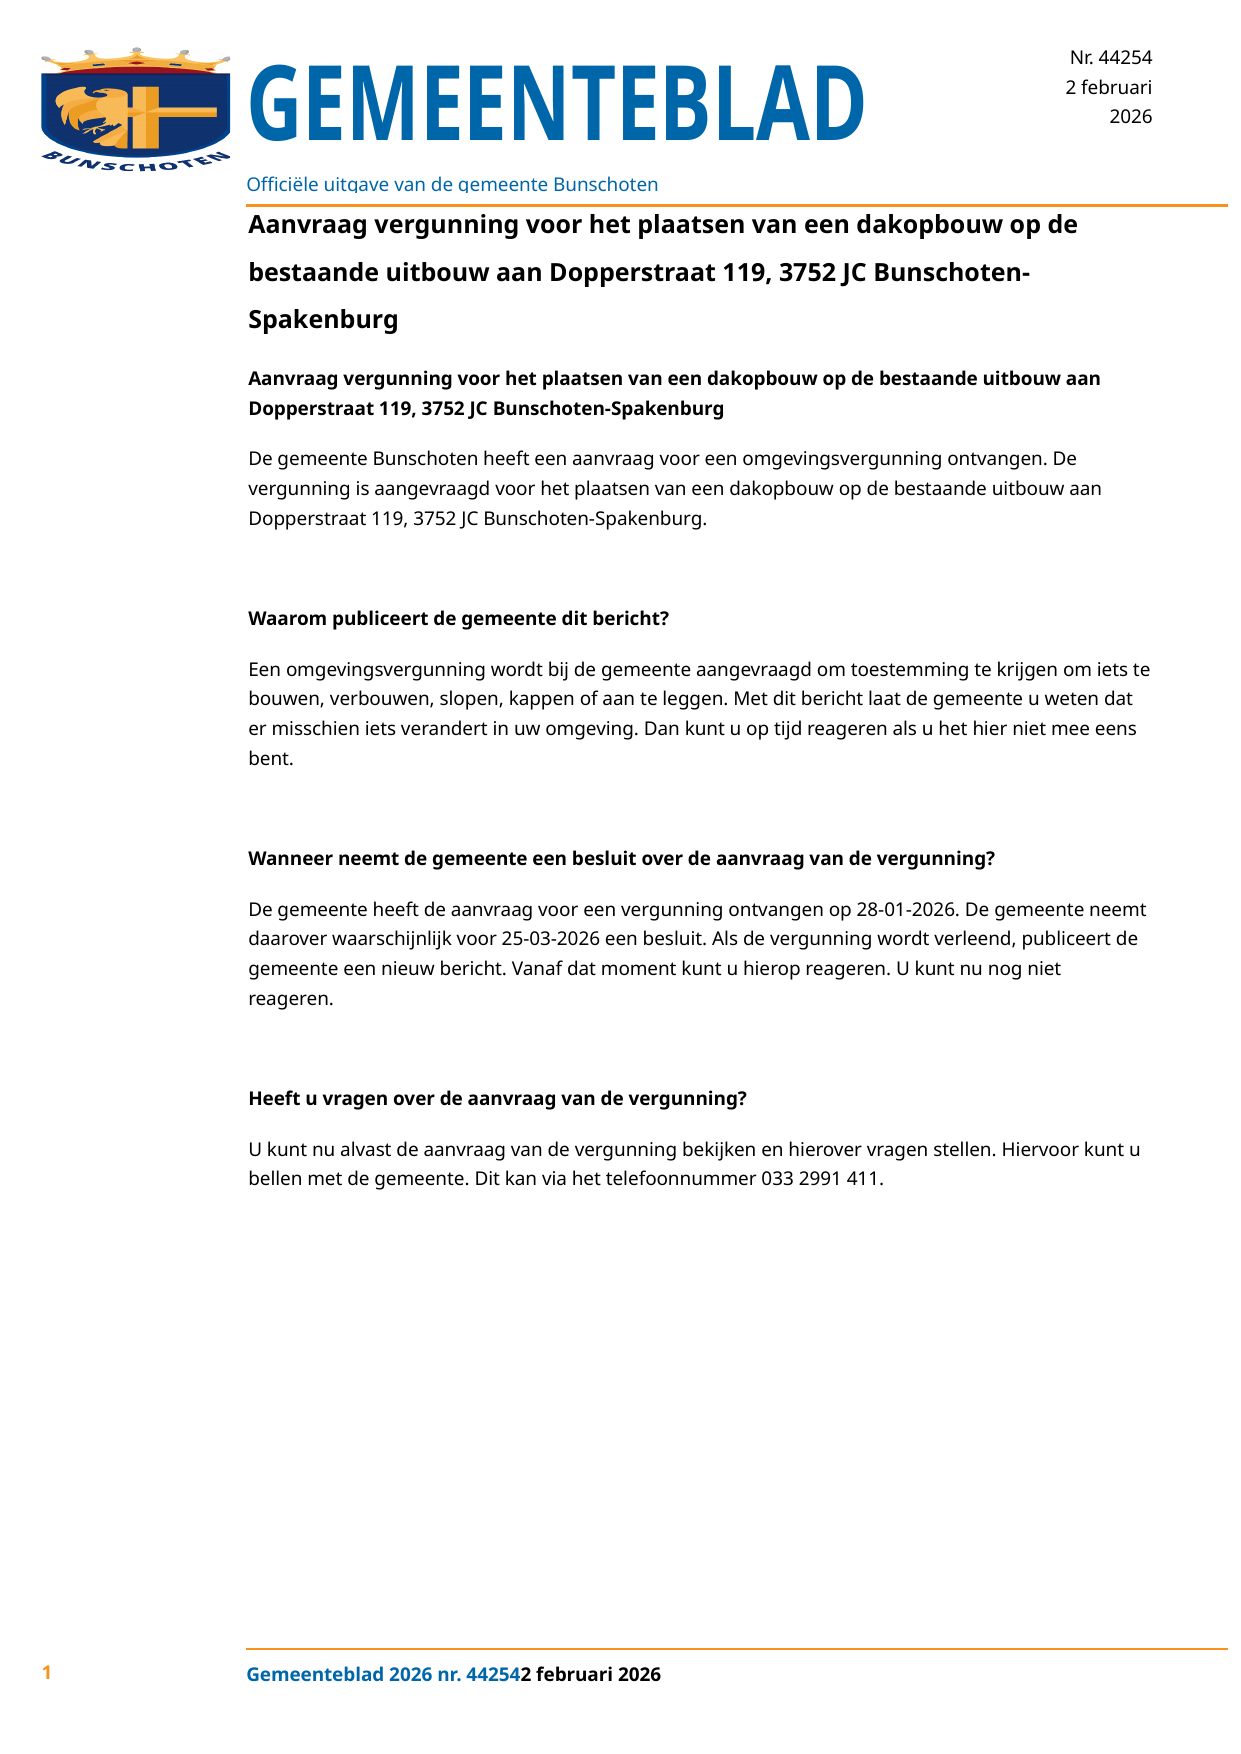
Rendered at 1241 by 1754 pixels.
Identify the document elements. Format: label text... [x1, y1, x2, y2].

text De gemeente heeft de aanvraag voor een vergunning ontvangen op 28-01-2026. De gemeente neemt daarover waarschijnlijk voor 25-03-2026 een besluit. Als de vergunning wordt verleend, publiceert de gemeente een nieuw bericht. Vanaf dat moment kunt u hierop reageren. U kunt nu nog niet reageren. [248, 896, 1152, 1010]
picture [41, 47, 231, 172]
text Een omgevingsvergunning wordt bij de gemeente aangevraagd om toestemming te krijgen om iets te bouwen, verbouwen, slopen, kappen of aan te leggen. Met dit bericht laat de gemeente u weten dat er misschien iets verandert in uw omgeving. Dan kunt u op tijd reageren als u het hier niet mee eens bent. [248, 656, 1152, 770]
text Heeft u vragen over de aanvraag van de vergunning? [248, 1086, 1152, 1111]
text Aanvraag vergunning voor het plaatsen van een dakopbouw op de bestaande uitbouw aan Dopperstraat 119, 3752 JC Bunschoten-Spakenburg [248, 366, 1152, 421]
text Waarom publiceert de gemeente dit bericht? [248, 606, 1152, 631]
text Aanvraag vergunning voor het plaatsen van een dakopbouw op de bestaande uitbouw aan Dopperstraat 119, 3752 JC Bunschoten-Spakenburg [248, 207, 1152, 336]
text De gemeente Bunschoten heeft een aanvraag voor een omgevingsvergunning ontvangen. De vergunning is aangevraagd voor het plaatsen van een dakopbouw op de bestaande uitbouw aan Dopperstraat 119, 3752 JC Bunschoten-Spakenburg. [248, 446, 1152, 530]
text U kunt nu alvast de aanvraag van de vergunning bekijken en hierover vragen stellen. Hiervoor kunt u bellen met de gemeente. Dit kan via het telefoonnummer 033 2991 411. [248, 1136, 1152, 1191]
text Wanneer neemt de gemeente een besluit over de aanvraag van de vergunning? [248, 846, 1152, 871]
